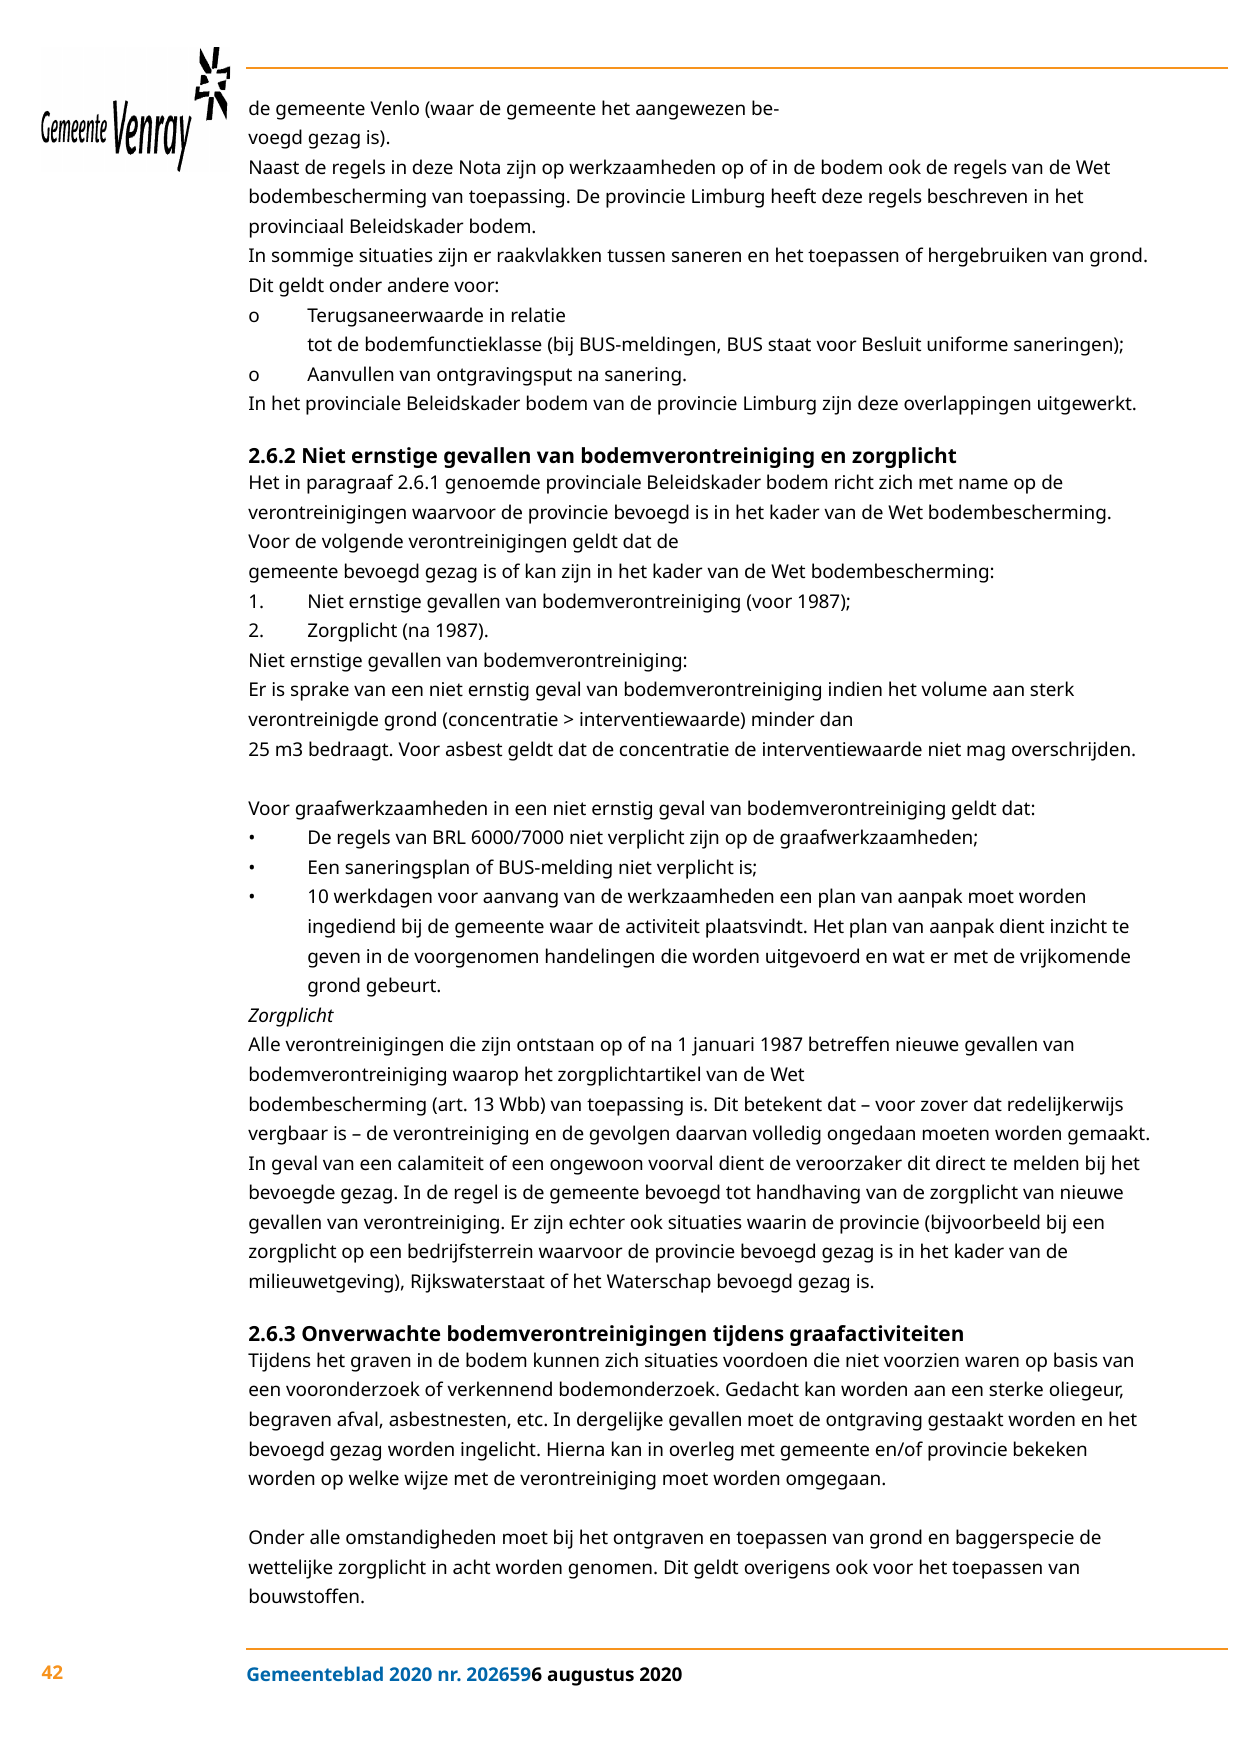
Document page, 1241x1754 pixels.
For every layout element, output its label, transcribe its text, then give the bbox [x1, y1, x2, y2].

text Niet ernstige gevallen van bodemverontreiniging: [248, 647, 1152, 673]
text Zorgplicht [248, 1002, 1152, 1028]
list Niet ernstige gevallen van bodemverontreiniging (voor 1987); [248, 588, 1152, 613]
text bodembescherming (art. 13 Wbb) van toepassing is. Dit betekent dat – voor zover dat redelijkerwijs vergbaar is – de verontreiniging en de gevolgen daarvan volledig ongedaan moeten worden gemaakt. In geval van een calamiteit of een ongewoon voorval dient de veroorzaker dit direct te melden bij het bevoegde gezag. In de regel is de gemeente bevoegd tot handhaving van de zorgplicht van nieuwe gevallen van verontreiniging. Er zijn echter ook situaties waarin de provincie (bijvoorbeeld bij een zorgplicht op een bedrijfsterrein waarvoor de provincie bevoegd gezag is in het kader van de milieuwetgeving), Rijkswaterstaat of het Waterschap bevoegd gezag is. [248, 1091, 1152, 1294]
text Onder alle omstandigheden moet bij het ontgraven en toepassen van grond en baggerspecie de wettelijke zorgplicht in acht worden genomen. Dit geldt overigens ook voor het toepassen van bouwstoffen. [248, 1524, 1152, 1609]
text gemeente bevoegd gezag is of kan zijn in het kader van de Wet bodembescherming: [248, 558, 1152, 584]
text de gemeente Venlo (waar de gemeente het aangewezen be- [248, 95, 1152, 121]
text Er is sprake van een niet ernstig geval van bodemverontreiniging indien het volume aan sterk verontreinigde grond (concentratie > interventiewaarde) minder dan [248, 677, 1152, 732]
text Tijdens het graven in de bodem kunnen zich situaties voordoen die niet voorzien waren op basis van een vooronderzoek of verkennend bodemonderzoek. Gedacht kan worden aan een sterke oliegeur, begraven afval, asbestnesten, etc. In dergelijke gevallen moet de ontgraving gestaakt worden en het bevoegd gezag worden ingelicht. Hierna kan in overleg met gemeente en/of provincie bekeken worden op welke wijze met de verontreiniging moet worden omgegaan. [248, 1347, 1152, 1491]
list Terugsaneerwaarde in relatie [248, 302, 1152, 328]
list 10 werkdagen voor aanvang van de werkzaamheden een plan van aanpak moet worden ingediend bij de gemeente waar de activiteit plaatsvindt. Het plan van aanpak dient inzicht te geven in de voorgenomen handelingen die worden uitgevoerd en wat er met de vrijkomende grond gebeurt. [248, 884, 1152, 998]
text In het provinciale Beleidskader bodem van de provincie Limburg zijn deze overlappingen uitgewerkt. [248, 391, 1152, 416]
list Zorgplicht (na 1987). [248, 617, 1152, 643]
text 2.6.3 Onverwachte bodemverontreinigingen tijdens graafactiviteiten [248, 1319, 1152, 1347]
text Naast de regels in deze Nota zijn op werkzaamheden op of in de bodem ook de regels van de Wet bodembescherming van toepassing. De provincie Limburg heeft deze regels beschreven in het provinciaal Beleidskader bodem. [248, 154, 1152, 239]
picture [41, 47, 231, 172]
list Aanvullen van ontgravingsput na sanering. [248, 361, 1152, 387]
list De regels van BRL 6000/7000 niet verplicht zijn op de graafwerkzaamheden; [248, 824, 1152, 850]
text In sommige situaties zijn er raakvlakken tussen saneren en het toepassen of hergebruiken van grond. Dit geldt onder andere voor: [248, 243, 1152, 298]
text voegd gezag is). [248, 124, 1152, 150]
text Alle verontreinigingen die zijn ontstaan op of na 1 januari 1987 betreffen nieuwe gevallen van bodemverontreiniging waarop het zorgplichtartikel van de Wet [248, 1032, 1152, 1087]
text 2.6.2 Niet ernstige gevallen van bodemverontreiniging en zorgplicht [248, 441, 1152, 469]
list Een saneringsplan of BUS-melding niet verplicht is; [248, 854, 1152, 880]
text 25 m3 bedraagt. Voor asbest geldt dat de concentratie de interventiewaarde niet mag overschrijden. [248, 736, 1152, 761]
text Voor graafwerkzaamheden in een niet ernstig geval van bodemverontreiniging geldt dat: [248, 795, 1152, 821]
list tot de bodemfunctieklasse (bij BUS-meldingen, BUS staat voor Besluit uniforme saneringen); [248, 331, 1152, 357]
text Het in paragraaf 2.6.1 genoemde provinciale Beleidskader bodem richt zich met name op de verontreinigingen waarvoor de provincie bevoegd is in het kader van de Wet bodembescherming. Voor de volgende verontreinigingen geldt dat de [248, 469, 1152, 554]
